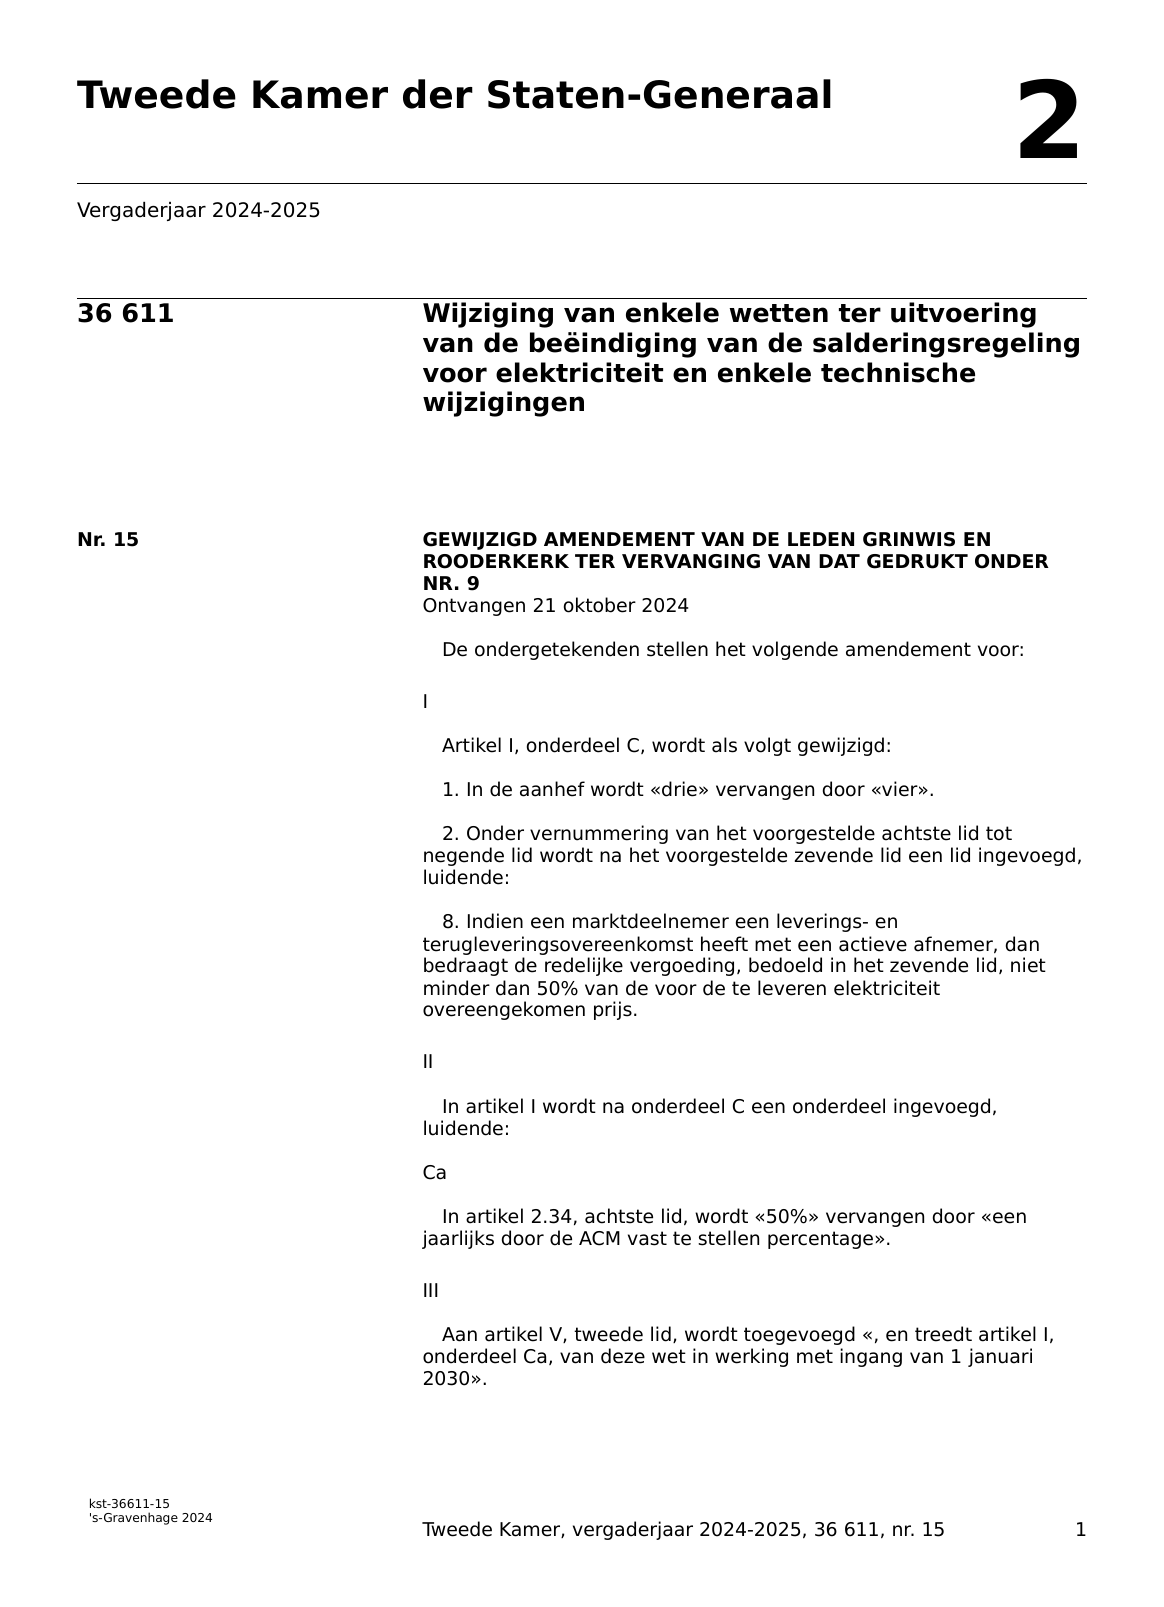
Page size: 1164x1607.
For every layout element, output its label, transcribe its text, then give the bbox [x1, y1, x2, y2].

text 1. In de aanhef wordt «drie» vervangen door «vier». [422, 779, 1087, 801]
text In artikel I wordt na onderdeel C een onderdeel ingevoegd, luidende: [422, 1096, 1087, 1139]
text 8. Indien een marktdeelnemer een leverings- en terugleveringsovereenkomst heeft met een actieve afnemer, dan bedraagt de redelijke vergoeding, bedoeld in het zevende lid, niet minder dan 50% van de voor de te leveren elektriciteit overeengekomen prijs. [422, 911, 1087, 1021]
text 2. Onder vernummering van het voorgestelde achtste lid tot negende lid wordt na het voorgestelde zevende lid een lid ingevoegd, luidende: [422, 823, 1087, 889]
text In artikel 2.34, achtste lid, wordt «50%» vervangen door «een jaarlijks door de ACM vast te stellen percentage». [422, 1206, 1087, 1250]
text Aan artikel V, tweede lid, wordt toegevoegd «, en treedt artikel I, onderdeel Ca, van deze wet in werking met ingang van 1 januari 2030». [422, 1324, 1087, 1390]
text De ondergetekenden stellen het volgende amendement voor: [422, 639, 1087, 661]
table_cell Vergaderjaar 2024-2025 [77, 184, 1087, 298]
subtitle II [422, 1051, 1087, 1073]
text 's-Gravenhage 2024 [88, 1511, 323, 1525]
subtitle 36 611 Wijziging van enkele wetten ter uitvoering van de beëindiging van de salderingsregeling voor elektriciteit en enkele technische wijzigingen [77, 299, 1087, 418]
subtitle Nr. 15 GEWIJZIGD AMENDEMENT VAN DE LEDEN GRINWIS EN ROODERKERK TER VERVANGING VAN DAT GEDRUKT ONDER NR. 9 [77, 529, 1087, 595]
subtitle I [422, 691, 1087, 713]
text Artikel I, onderdeel C, wordt als volgt gewijzigd: [422, 735, 1087, 757]
text Ca [422, 1162, 1087, 1184]
subtitle III [422, 1280, 1087, 1302]
table_header 2 [886, 59, 1087, 183]
text kst-36611-15 [88, 1497, 323, 1511]
table_header Tweede Kamer der Staten-Generaal [77, 59, 886, 183]
text Ontvangen 21 oktober 2024 [422, 595, 1087, 617]
